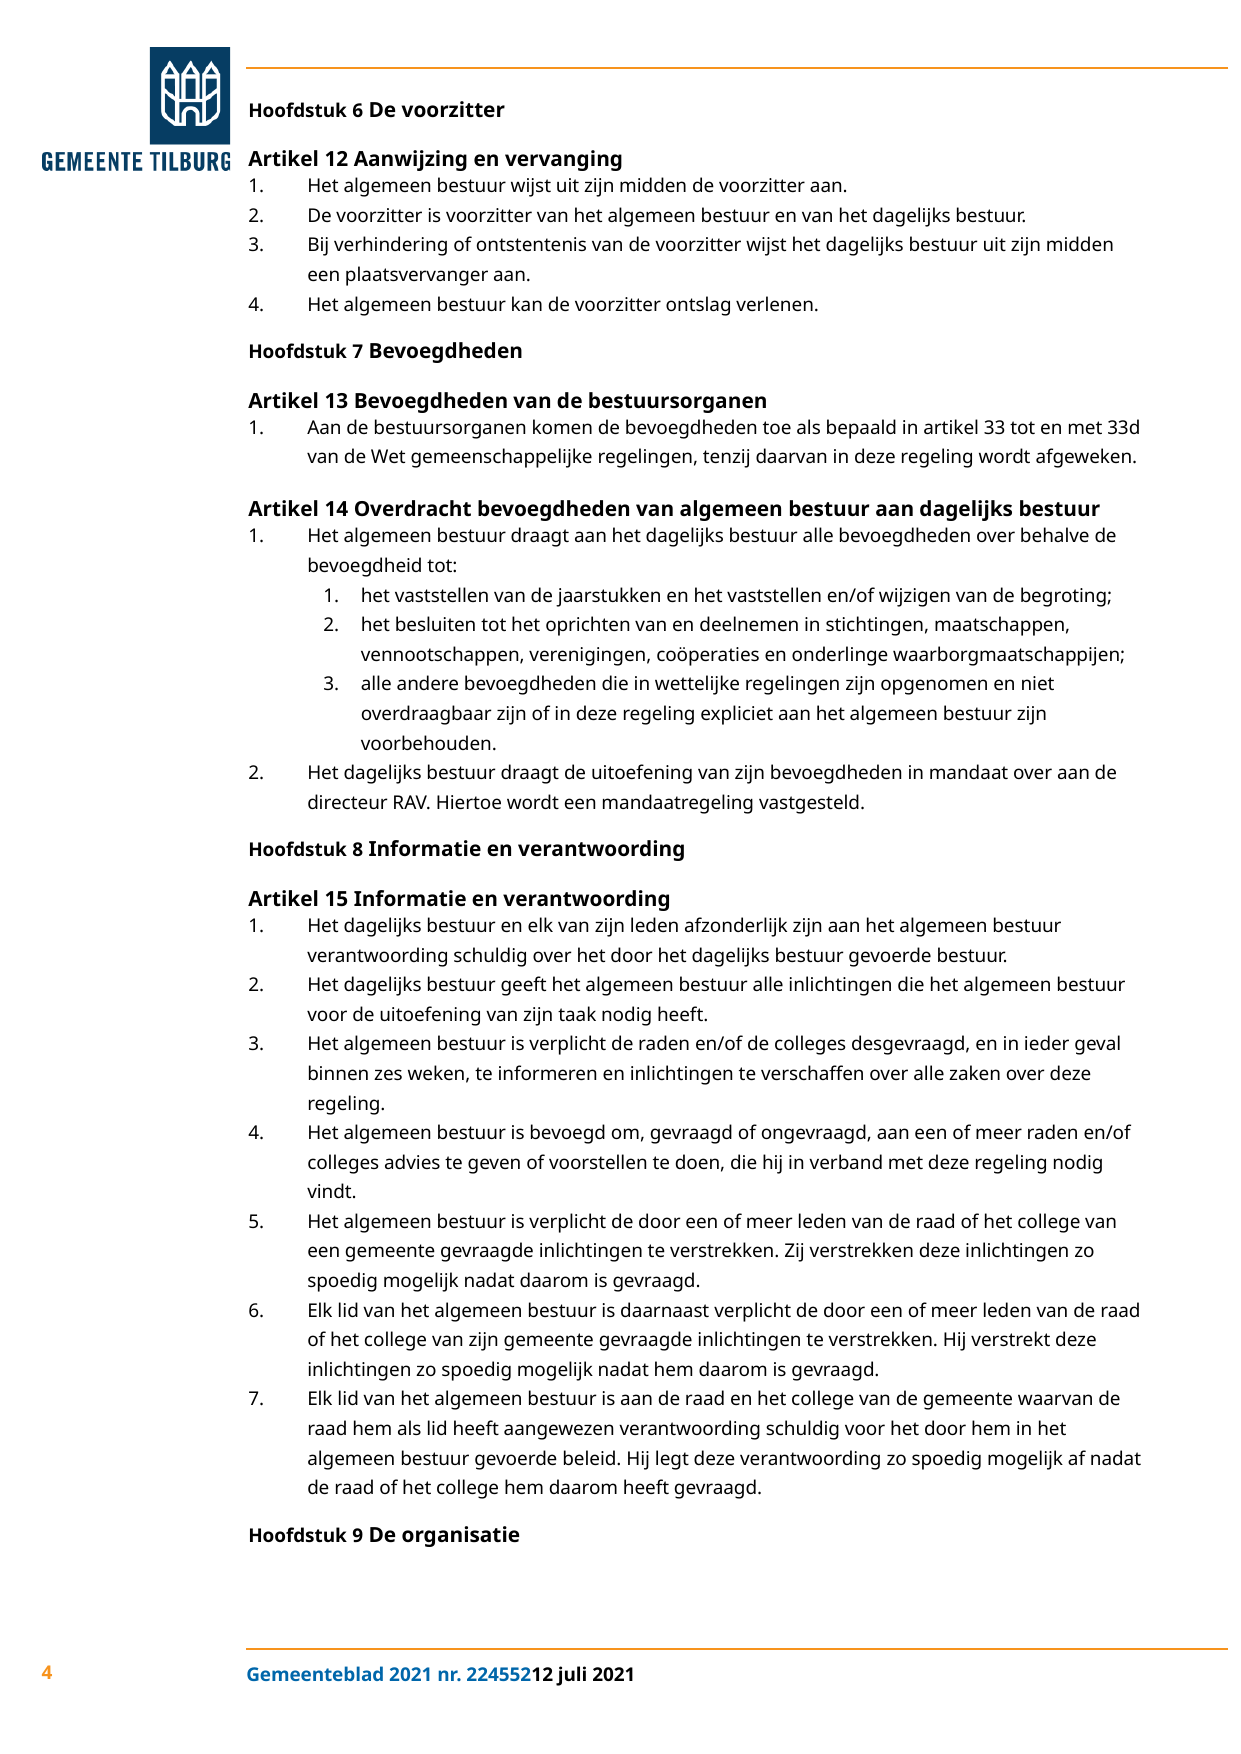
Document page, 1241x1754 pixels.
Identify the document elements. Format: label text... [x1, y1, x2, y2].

text Artikel 15 Informatie en verantwoording [248, 884, 1152, 912]
text Hoofdstuk 8 Informatie en verantwoording [248, 834, 1152, 863]
text Artikel 14 Overdracht bevoegdheden van algemeen bestuur aan dagelijks bestuur [248, 494, 1152, 523]
text Hoofdstuk 9 De organisatie [248, 1520, 1152, 1548]
list Het dagelijks bestuur en elk van zijn leden afzonderlijk zijn aan het algemeen bestuur verantwoording schuldig over het door het dagelijks bestuur gevoerde bestuur. [248, 912, 1152, 967]
list Het algemeen bestuur is verplicht de door een of meer leden van de raad of het college van een gemeente gevraagde inlichtingen te verstrekken. Zij verstrekken deze inlichtingen zo spoedig mogelijk nadat daarom is gevraagd. [248, 1208, 1152, 1293]
text Hoofdstuk 7 Bevoegdheden [248, 336, 1152, 365]
list Het dagelijks bestuur draagt de uitoefening van zijn bevoegdheden in mandaat over aan de directeur RAV. Hiertoe wordt een mandaatregeling vastgesteld. [248, 759, 1152, 814]
list Het algemeen bestuur is verplicht de raden en/of de colleges desgevraagd, en in ieder geval binnen zes weken, te informeren en inlichtingen te verschaffen over alle zaken over deze regeling. [248, 1031, 1152, 1115]
text Hoofdstuk 6 De voorzitter [248, 95, 1152, 123]
list alle andere bevoegdheden die in wettelijke regelingen zijn opgenomen en niet overdraagbaar zijn of in deze regeling expliciet aan het algemeen bestuur zijn voorbehouden. [323, 671, 1152, 755]
list Elk lid van het algemeen bestuur is daarnaast verplicht de door een of meer leden van de raad of het college van zijn gemeente gevraagde inlichtingen te verstrekken. Hij verstrekt deze inlichtingen zo spoedig mogelijk nadat hem daarom is gevraagd. [248, 1297, 1152, 1382]
list Aan de bestuursorganen komen de bevoegdheden toe als bepaald in artikel 33 tot en met 33d van de Wet gemeenschappelijke regelingen, tenzij daarvan in deze regeling wordt afgeweken. [248, 414, 1152, 469]
list Elk lid van het algemeen bestuur is aan de raad en het college van de gemeente waarvan de raad hem als lid heeft aangewezen verantwoording schuldig voor het door hem in het algemeen bestuur gevoerde beleid. Hij legt deze verantwoording zo spoedig mogelijk af nadat de raad of het college hem daarom heeft gevraagd. [248, 1386, 1152, 1500]
list het besluiten tot het oprichten van en deelnemen in stichtingen, maatschappen, vennootschappen, verenigingen, coöperaties en onderlinge waarborgmaatschappijen; [323, 611, 1152, 667]
list De voorzitter is voorzitter van het algemeen bestuur en van het dagelijks bestuur. [248, 202, 1152, 228]
text Artikel 12 Aanwijzing en vervanging [248, 144, 1152, 172]
text Artikel 13 Bevoegdheden van de bestuursorganen [248, 386, 1152, 414]
list Het algemeen bestuur kan de voorzitter ontslag verlenen. [248, 291, 1152, 317]
list Het dagelijks bestuur geeft het algemeen bestuur alle inlichtingen die het algemeen bestuur voor de uitoefening van zijn taak nodig heeft. [248, 971, 1152, 1027]
list Het algemeen bestuur wijst uit zijn midden de voorzitter aan. [248, 172, 1152, 198]
list Het algemeen bestuur draagt aan het dagelijks bestuur alle bevoegdheden over behalve de bevoegdheid tot: [248, 523, 1152, 578]
list Het algemeen bestuur is bevoegd om, gevraagd of ongevraagd, aan een of meer raden en/of colleges advies te geven of voorstellen te doen, die hij in verband met deze regeling nodig vindt. [248, 1119, 1152, 1204]
list Bij verhindering of ontstentenis van de voorzitter wijst het dagelijks bestuur uit zijn midden een plaatsvervanger aan. [248, 232, 1152, 287]
list het vaststellen van de jaarstukken en het vaststellen en/of wijzigen van de begroting; [323, 582, 1152, 607]
picture [41, 47, 231, 172]
